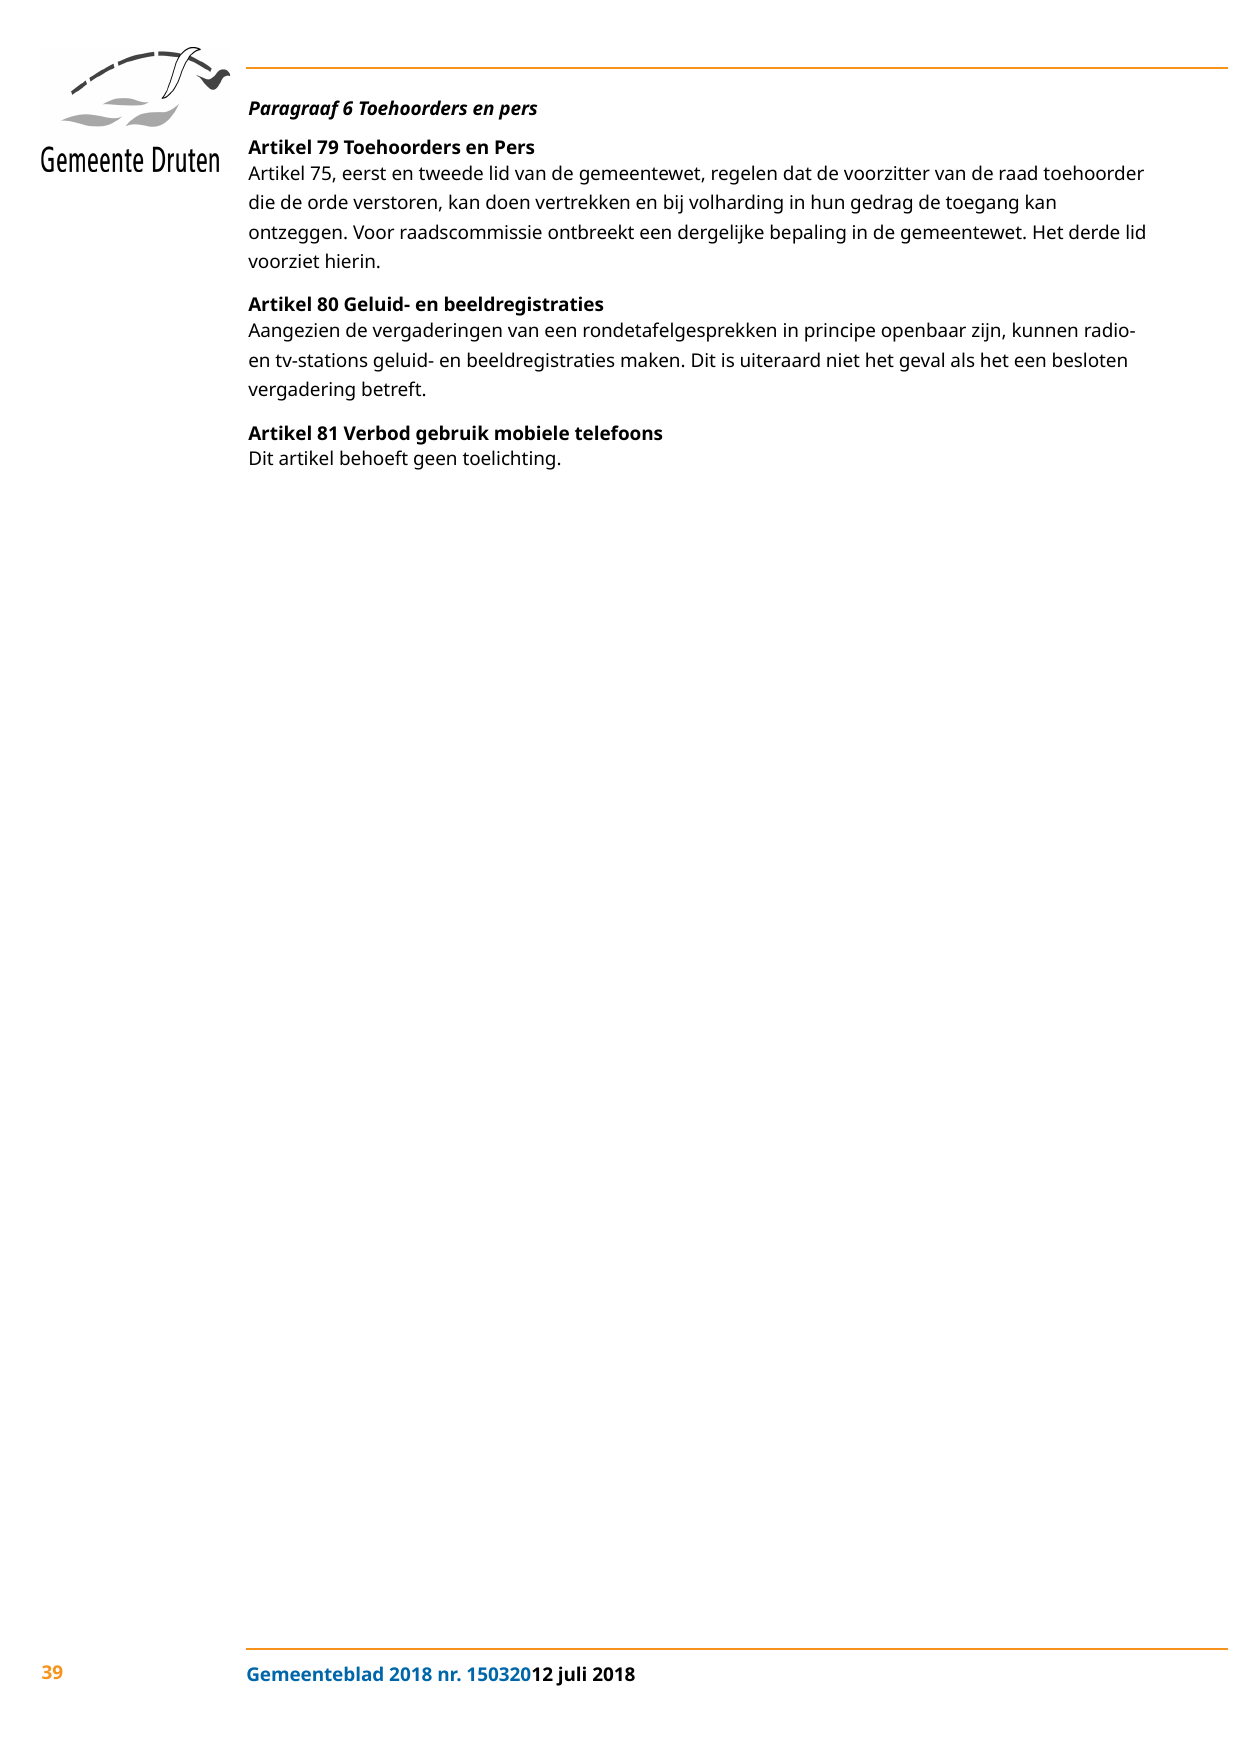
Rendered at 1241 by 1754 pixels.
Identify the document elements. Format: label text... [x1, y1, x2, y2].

text Artikel 79 Toehoorders en Pers [248, 134, 1152, 160]
text Paragraaf 6 Toehoorders en pers [248, 95, 1152, 121]
picture [41, 47, 231, 172]
text Artikel 81 Verbod gebruik mobiele telefoons [248, 420, 1152, 445]
text Artikel 80 Geluid- en beeldregistraties [248, 292, 1152, 317]
text Dit artikel behoeft geen toelichting. [248, 445, 1152, 471]
text Artikel 75, eerst en tweede lid van de gemeentewet, regelen dat de voorzitter van de raad toehoorder die de orde verstoren, kan doen vertrekken en bij volharding in hun gedrag de toegang kan ontzeggen. Voor raadscommissie ontbreekt een dergelijke bepaling in de gemeentewet. Het derde lid voorziet hierin. [248, 160, 1152, 274]
text Aangezien de vergaderingen van een rondetafelgesprekken in principe openbaar zijn, kunnen radio- en tv-stations geluid- en beeldregistraties maken. Dit is uiteraard niet het geval als het een besloten vergadering betreft. [248, 317, 1152, 402]
